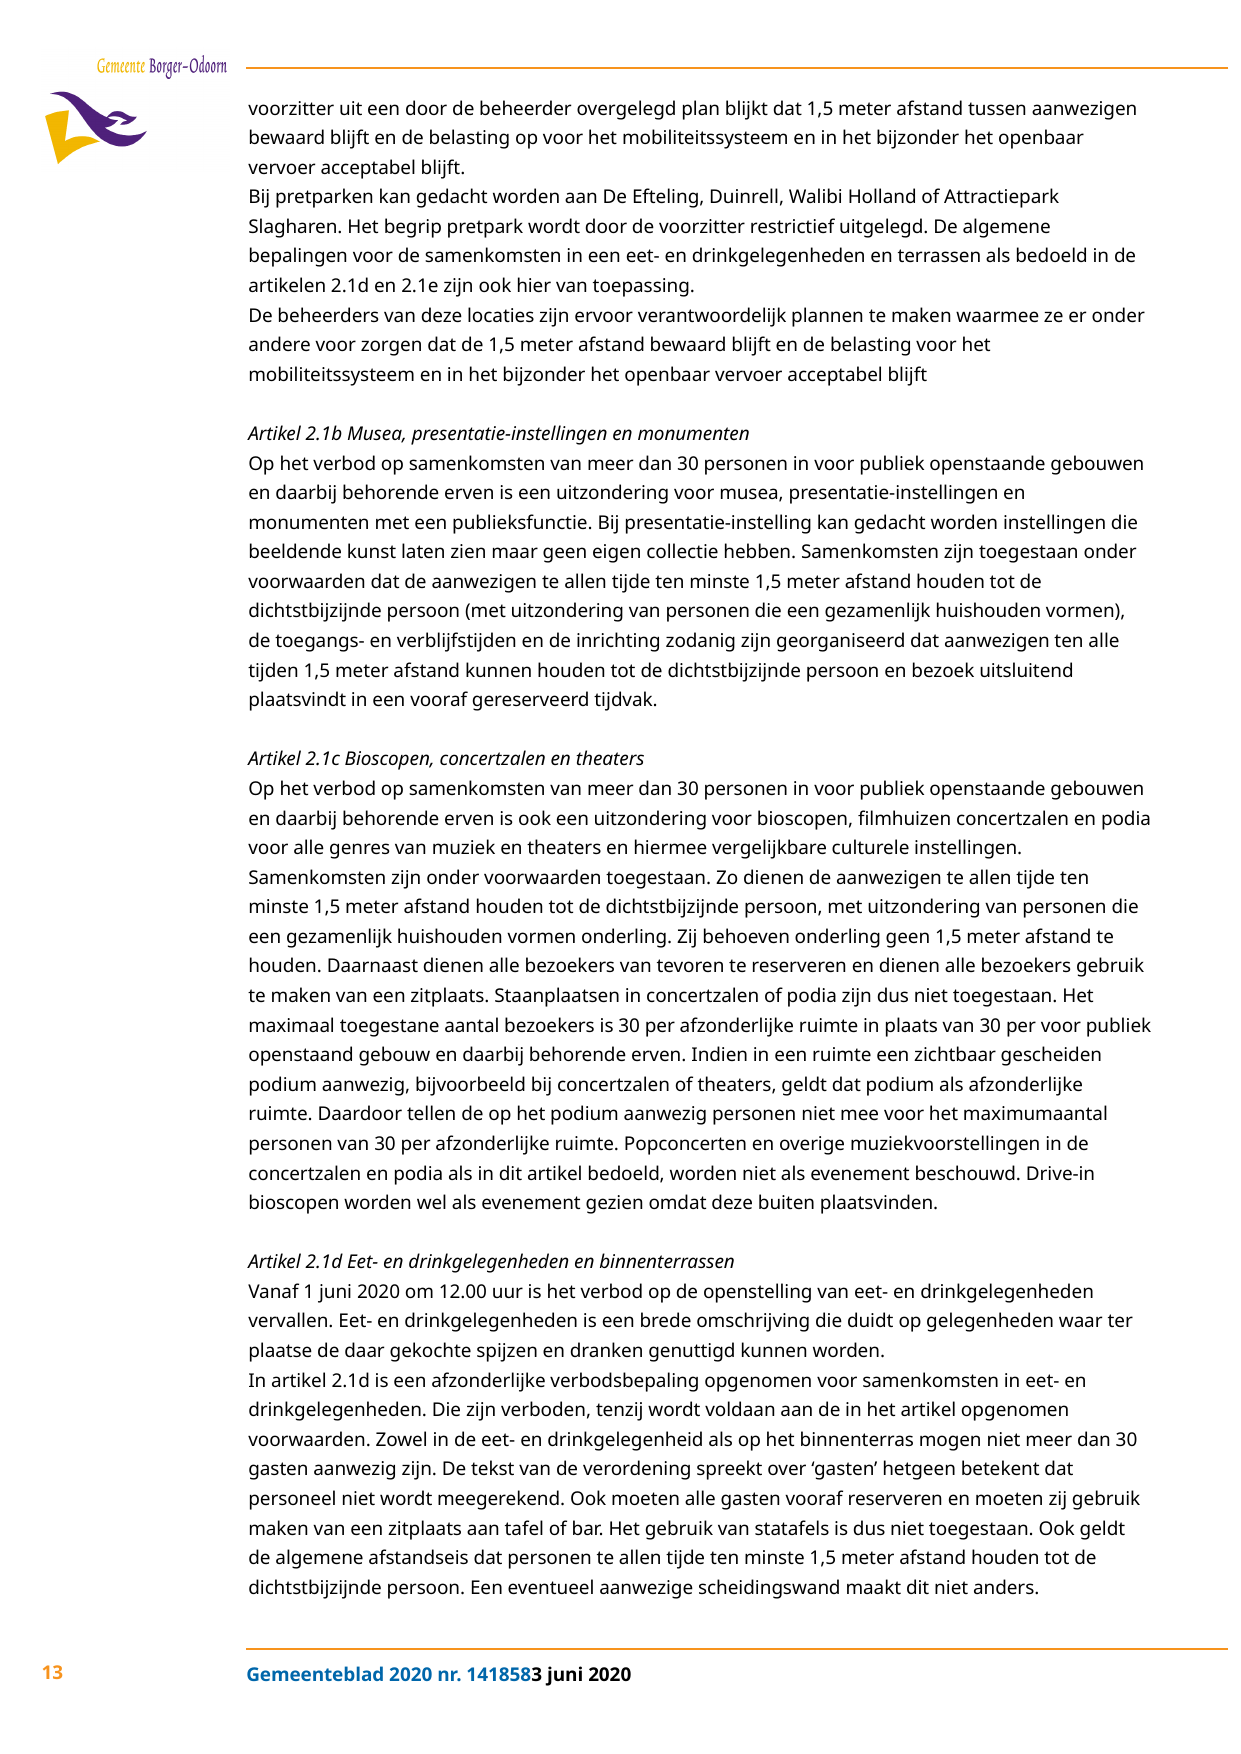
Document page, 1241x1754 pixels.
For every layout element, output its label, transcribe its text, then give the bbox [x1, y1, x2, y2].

text In artikel 2.1d is een afzonderlijke verbodsbepaling opgenomen voor samenkomsten in eet- en drinkgelegenheden. Die zijn verboden, tenzij wordt voldaan aan de in het artikel opgenomen voorwaarden. Zowel in de eet- en drinkgelegenheid als op het binnenterras mogen niet meer dan 30 gasten aanwezig zijn. De tekst van de verordening spreekt over ‘gasten’ hetgeen betekent dat personeel niet wordt meegerekend. Ook moeten alle gasten vooraf reserveren en moeten zij gebruik maken van een zitplaats aan tafel of bar. Het gebruik van statafels is dus niet toegestaan. Ook geldt de algemene afstandseis dat personen te allen tijde ten minste 1,5 meter afstand houden tot de dichtstbijzijnde persoon. Een eventueel aanwezige scheidingswand maakt dit niet anders. [248, 1367, 1152, 1600]
text Op het verbod op samenkomsten van meer dan 30 personen in voor publiek openstaande gebouwen en daarbij behorende erven is ook een uitzondering voor bioscopen, filmhuizen concertzalen en podia voor alle genres van muziek en theaters en hiermee vergelijkbare culturele instellingen. Samenkomsten zijn onder voorwaarden toegestaan. Zo dienen de aanwezigen te allen tijde ten minste 1,5 meter afstand houden tot de dichtstbijzijnde persoon, met uitzondering van personen die een gezamenlijk huishouden vormen onderling. Zij behoeven onderling geen 1,5 meter afstand te houden. Daarnaast dienen alle bezoekers van tevoren te reserveren en dienen alle bezoekers gebruik te maken van een zitplaats. Staanplaatsen in concertzalen of podia zijn dus niet toegestaan. Het maximaal toegestane aantal bezoekers is 30 per afzonderlijke ruimte in plaats van 30 per voor publiek openstaand gebouw en daarbij behorende erven. Indien in een ruimte een zichtbaar gescheiden podium aanwezig, bijvoorbeeld bij concertzalen of theaters, geldt dat podium als afzonderlijke ruimte. Daardoor tellen de op het podium aanwezig personen niet mee voor het maximumaantal personen van 30 per afzonderlijke ruimte. Popconcerten en overige muziekvoorstellingen in de concertzalen en podia als in dit artikel bedoeld, worden niet als evenement beschouwd. Drive-in bioscopen worden wel als evenement gezien omdat deze buiten plaatsvinden. [248, 775, 1152, 1215]
text Artikel 2.1c Bioscopen, concertzalen en theaters [248, 746, 1152, 771]
text Bij pretparken kan gedacht worden aan De Efteling, Duinrell, Walibi Holland of Attractiepark Slagharen. Het begrip pretpark wordt door de voorzitter restrictief uitgelegd. De algemene bepalingen voor de samenkomsten in een eet- en drinkgelegenheden en terrassen als bedoeld in de artikelen 2.1d en 2.1e zijn ook hier van toepassing. [248, 183, 1152, 298]
text Op het verbod op samenkomsten van meer dan 30 personen in voor publiek openstaande gebouwen en daarbij behorende erven is een uitzondering voor musea, presentatie-instellingen en monumenten met een publieksfunctie. Bij presentatie-instelling kan gedacht worden instellingen die beeldende kunst laten zien maar geen eigen collectie hebben. Samenkomsten zijn toegestaan onder voorwaarden dat de aanwezigen te allen tijde ten minste 1,5 meter afstand houden tot de dichtstbijzijnde persoon (met uitzondering van personen die een gezamenlijk huishouden vormen), de toegangs- en verblijfstijden en de inrichting zodanig zijn georganiseerd dat aanwezigen ten alle tijden 1,5 meter afstand kunnen houden tot de dichtstbijzijnde persoon en bezoek uitsluitend plaatsvindt in een vooraf gereserveerd tijdvak. [248, 450, 1152, 712]
text Artikel 2.1b Musea, presentatie-instellingen en monumenten [248, 420, 1152, 446]
text De beheerders van deze locaties zijn ervoor verantwoordelijk plannen te maken waarmee ze er onder andere voor zorgen dat de 1,5 meter afstand bewaard blijft en de belasting voor het mobiliteitssysteem en in het bijzonder het openbaar vervoer acceptabel blijft [248, 302, 1152, 387]
text Artikel 2.1d Eet- en drinkgelegenheden en binnenterrassen [248, 1248, 1152, 1274]
picture [41, 47, 231, 172]
text Vanaf 1 juni 2020 om 12.00 uur is het verbod op de openstelling van eet- en drinkgelegenheden vervallen. Eet- en drinkgelegenheden is een brede omschrijving die duidt op gelegenheden waar ter plaatse de daar gekochte spijzen en dranken genuttigd kunnen worden. [248, 1278, 1152, 1363]
text voorzitter uit een door de beheerder overgelegd plan blijkt dat 1,5 meter afstand tussen aanwezigen bewaard blijft en de belasting op voor het mobiliteitssysteem en in het bijzonder het openbaar vervoer acceptabel blijft. [248, 95, 1152, 180]
